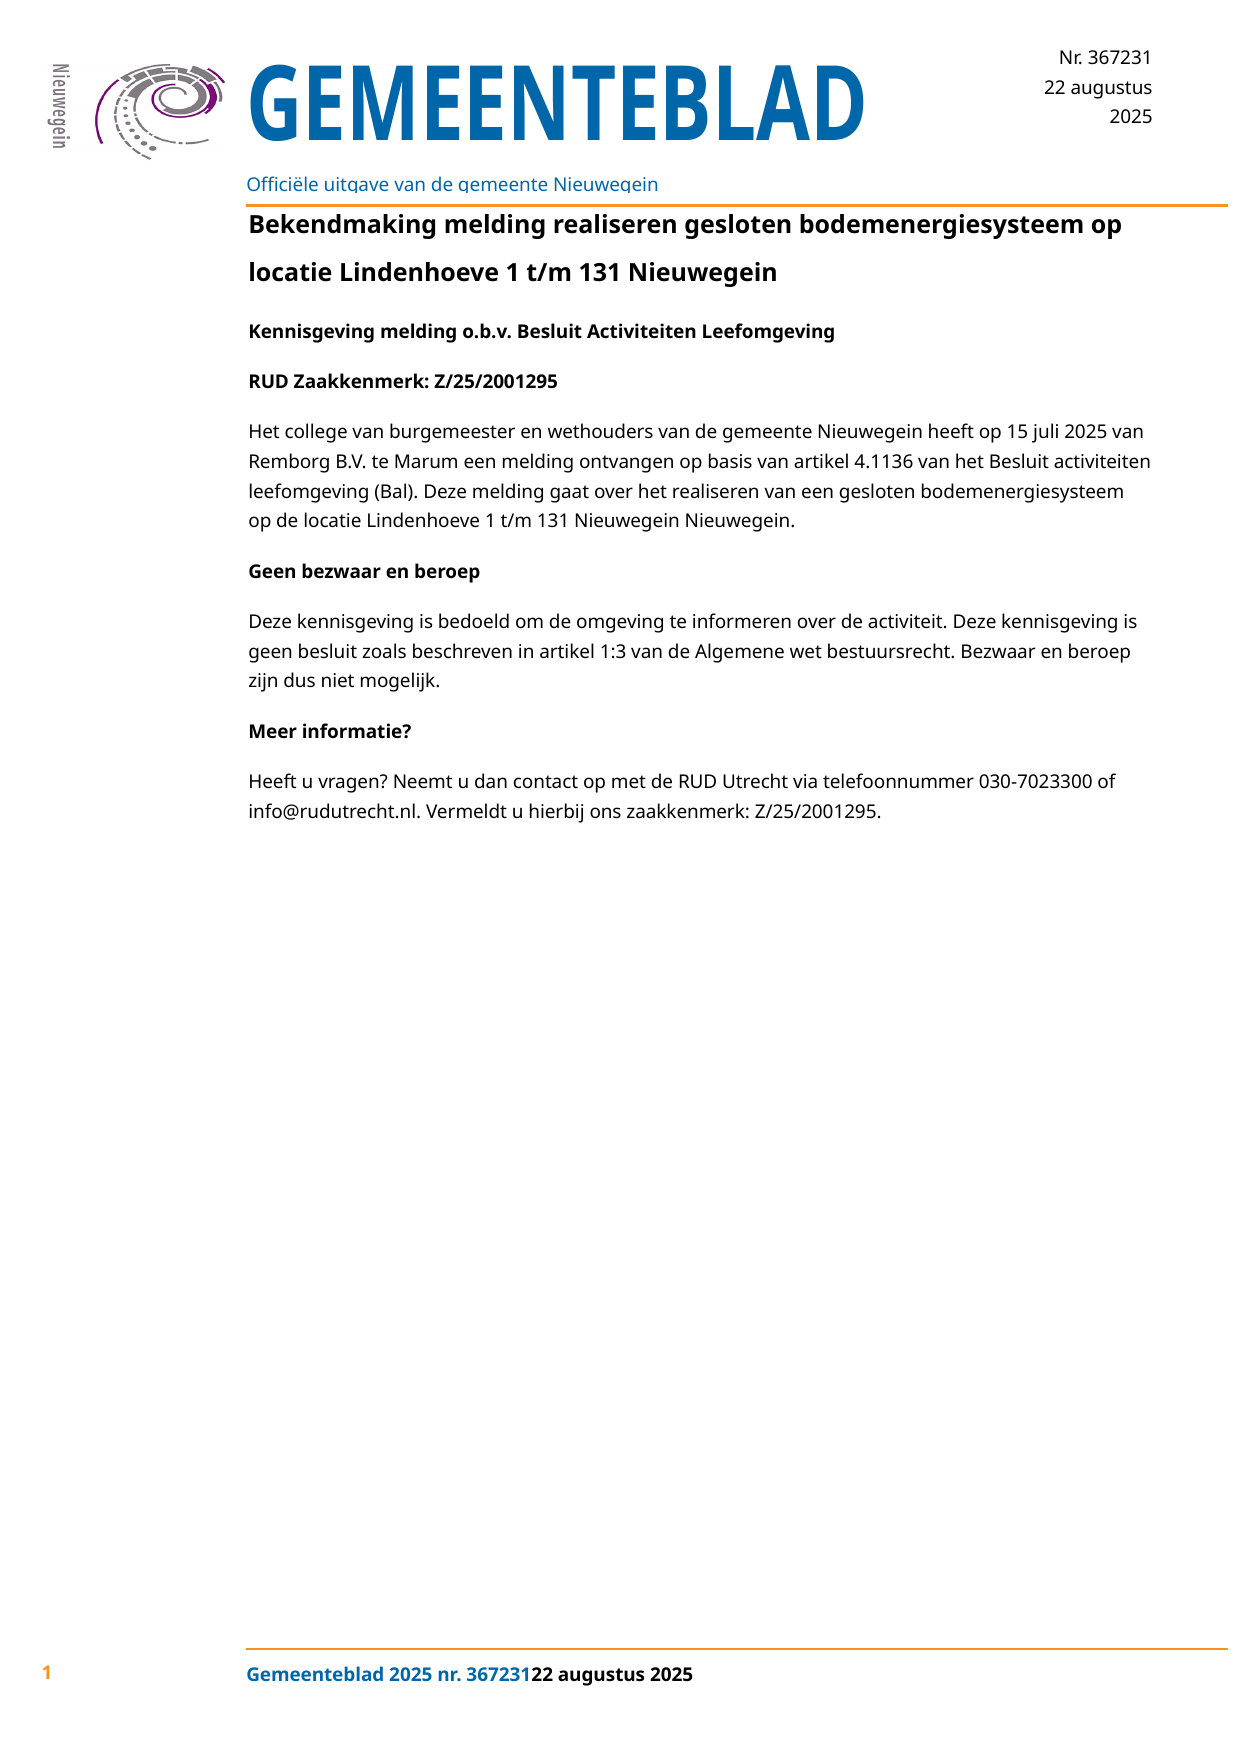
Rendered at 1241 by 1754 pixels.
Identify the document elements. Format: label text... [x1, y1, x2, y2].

text Geen bezwaar en beroep [248, 558, 1152, 584]
text Meer informatie? [248, 718, 1152, 744]
text Heeft u vragen? Neemt u dan contact op met de RUD Utrecht via telefoonnummer 030-7023300 of info@rudutrecht.nl. Vermeldt u hierbij ons zaakkenmerk: Z/25/2001295. [248, 768, 1152, 824]
text Kennisgeving melding o.b.v. Besluit Activiteiten Leefomgeving [248, 318, 1152, 344]
text Het college van burgemeester en wethouders van de gemeente Nieuwegein heeft op 15 juli 2025 van Remborg B.V. te Marum een melding ontvangen op basis van artikel 4.1136 van het Besluit activiteiten leefomgeving (Bal). Deze melding gaat over het realiseren van een gesloten bodemenergiesysteem op de locatie Lindenhoeve 1 t/m 131 Nieuwegein Nieuwegein. [248, 419, 1152, 533]
picture [41, 47, 231, 172]
text Bekendmaking melding realiseren gesloten bodemenergiesysteem op locatie Lindenhoeve 1 t/m 131 Nieuwegein [248, 207, 1152, 288]
text Deze kennisgeving is bedoeld om de omgeving te informeren over de activiteit. Deze kennisgeving is geen besluit zoals beschreven in artikel 1:3 van de Algemene wet bestuursrecht. Bezwaar en beroep zijn dus niet mogelijk. [248, 608, 1152, 693]
text RUD Zaakkenmerk: Z/25/2001295 [248, 368, 1152, 394]
